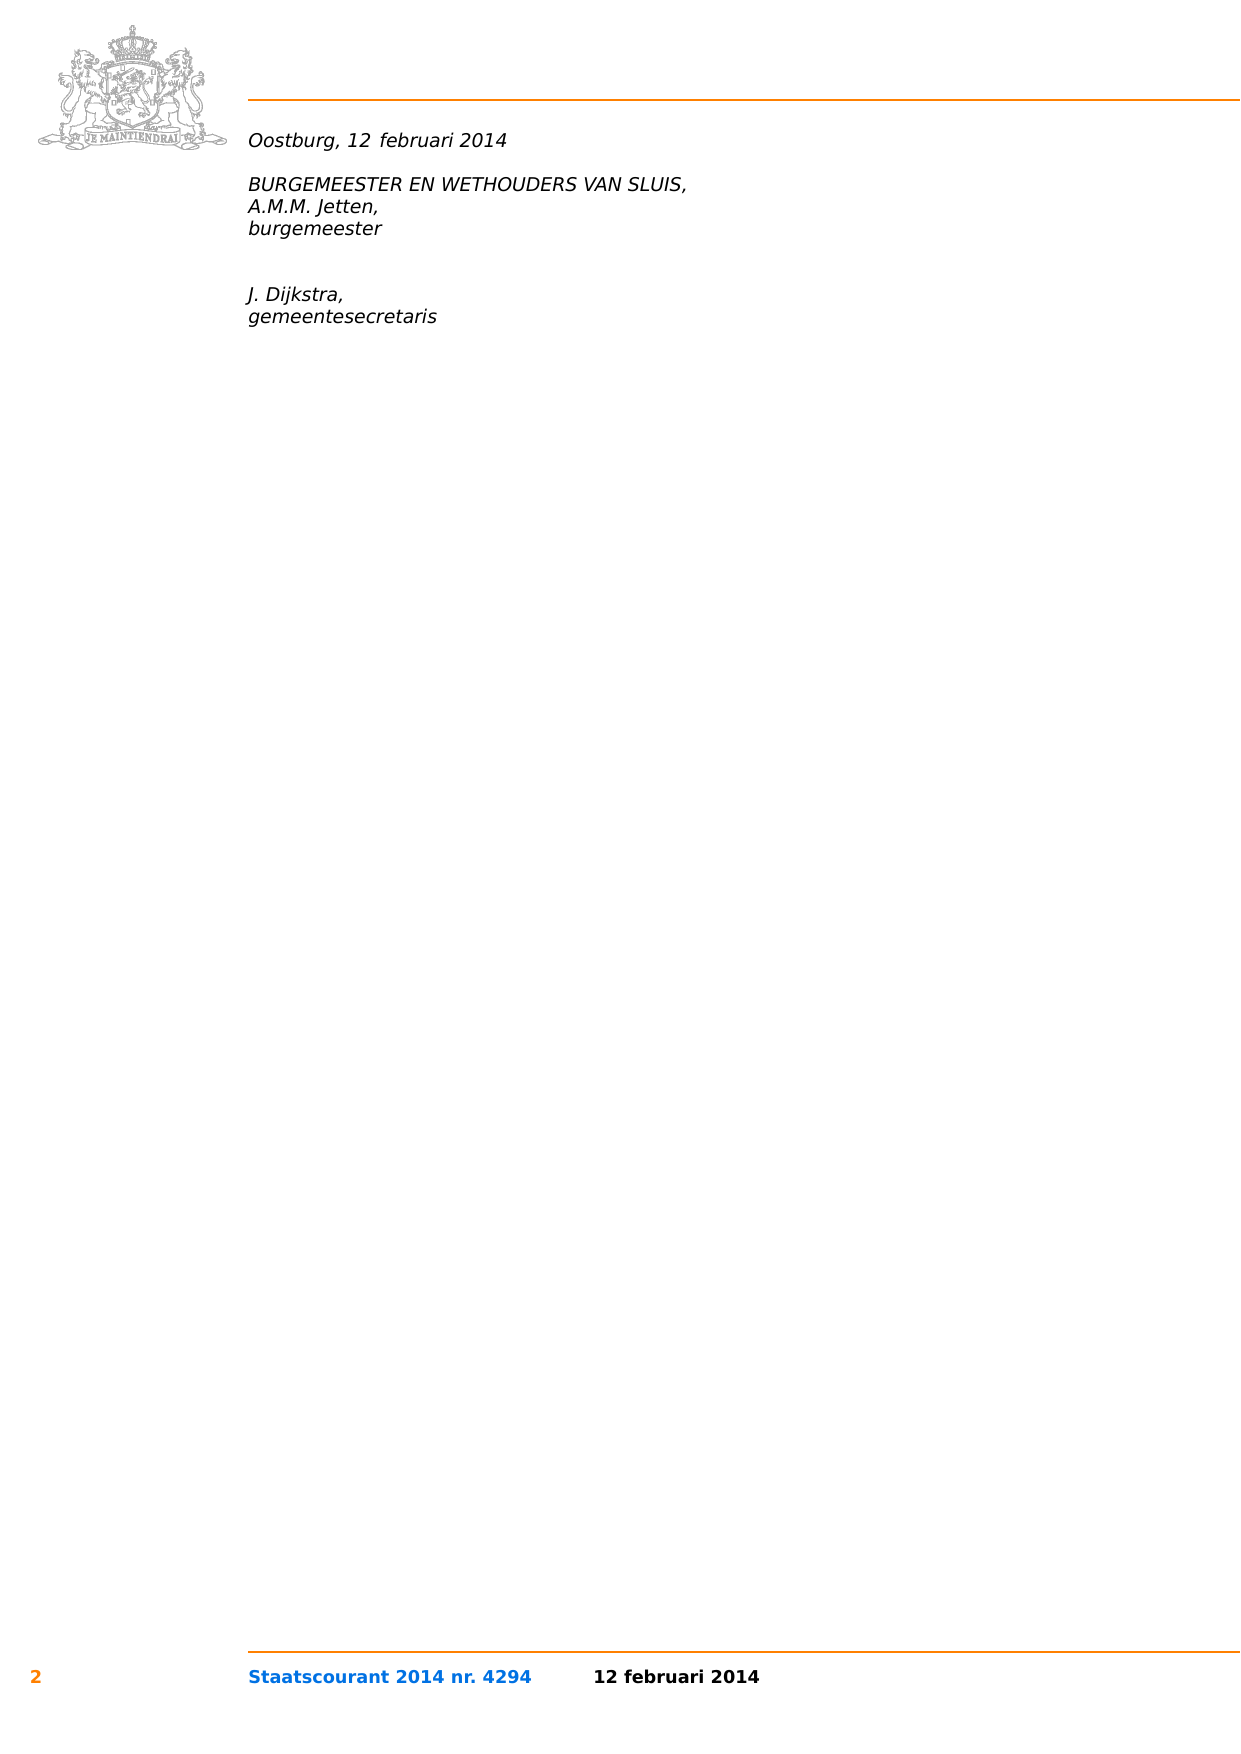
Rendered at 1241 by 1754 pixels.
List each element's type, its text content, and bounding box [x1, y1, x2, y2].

text Oostburg, 12 februari 2014 [248, 130, 1163, 152]
text J. Dijkstra, gemeentesecretaris [248, 262, 1163, 327]
picture [38, 25, 227, 150]
text BURGEMEESTER EN WETHOUDERS VAN SLUIS, A.M.M. Jetten, burgemeester [248, 174, 1163, 240]
